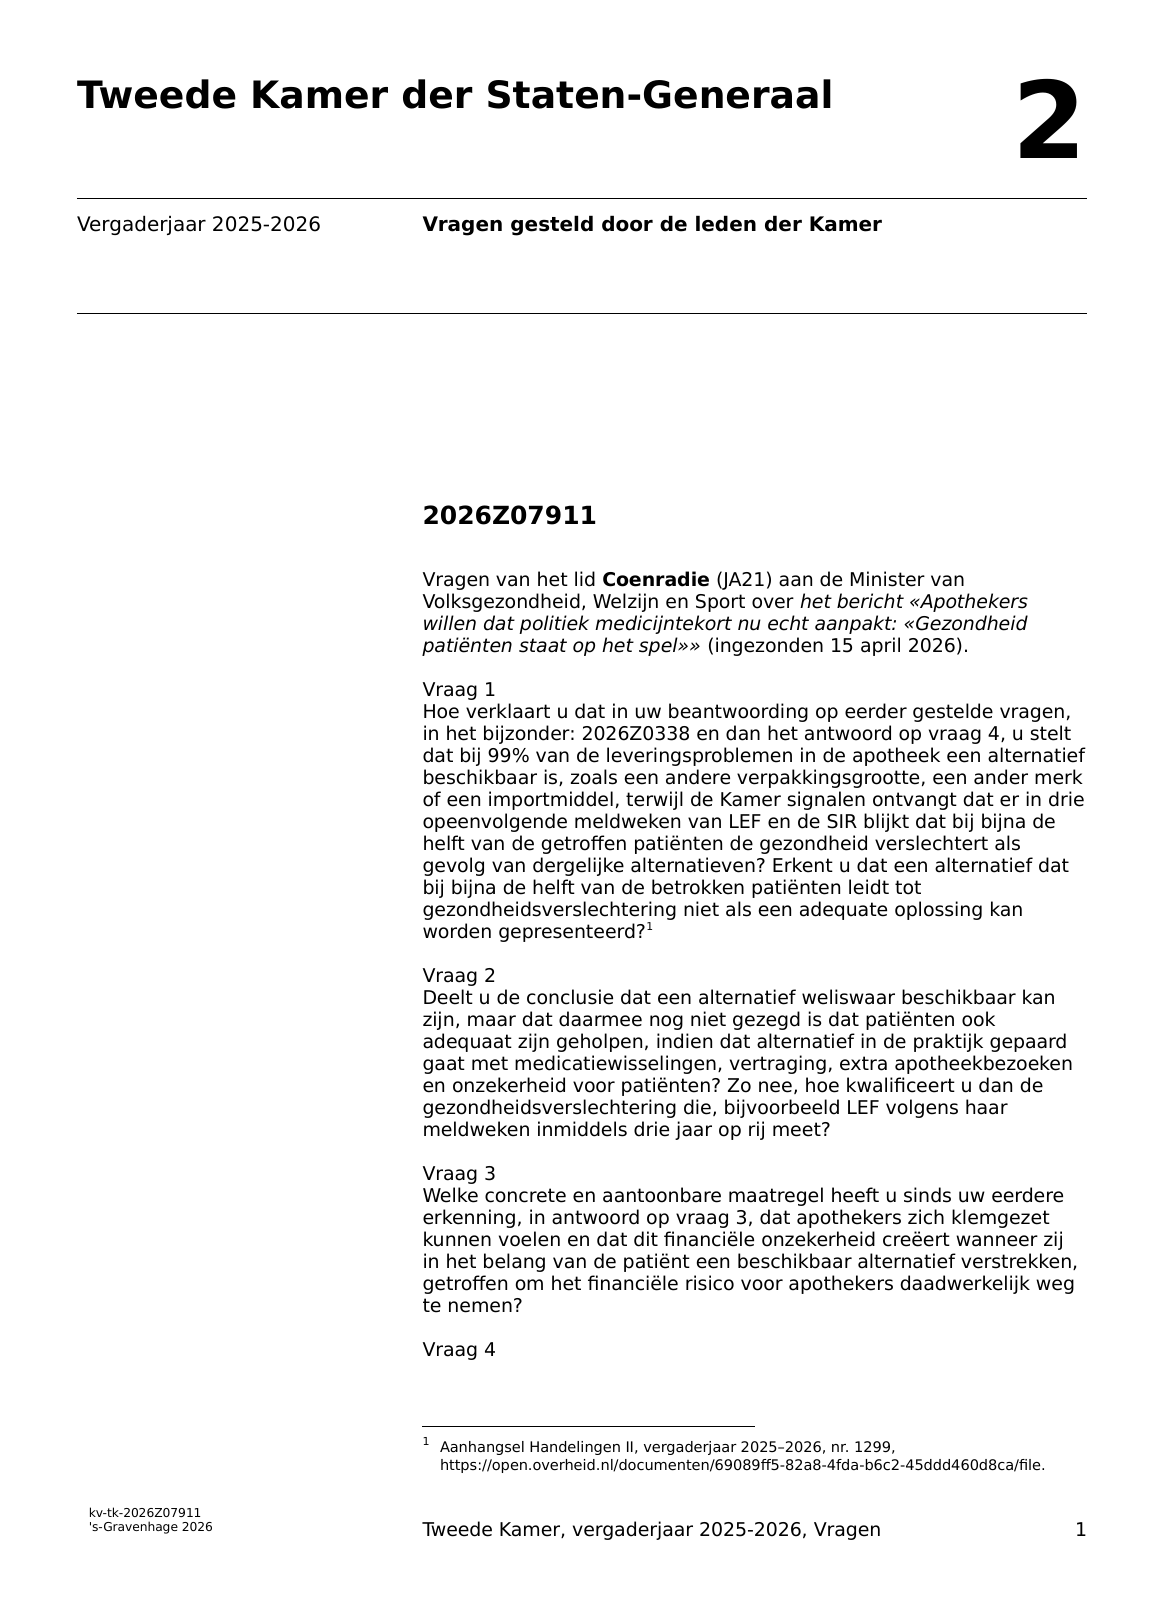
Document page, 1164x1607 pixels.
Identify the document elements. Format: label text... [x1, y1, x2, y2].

table_header 2 [886, 59, 1087, 198]
text Deelt u de conclusie dat een alternatief weliswaar beschikbaar kan zijn, maar dat daarmee nog niet gezegd is dat patiënten ook adequaat zijn geholpen, indien dat alternatief in de praktijk gepaard gaat met medicatiewisselingen, vertraging, extra apotheekbezoeken en onzekerheid voor patiënten? Zo nee, hoe kwalificeert u dan de gezondheidsverslechtering die, bijvoorbeeld LEF volgens haar meldweken inmiddels drie jaar op rij meet? [422, 987, 1087, 1141]
text Welke concrete en aantoonbare maatregel heeft u sinds uw eerdere erkenning, in antwoord op vraag 3, dat apothekers zich klemgezet kunnen voelen en dat dit financiële onzekerheid creëert wanneer zij in het belang van de patiënt een beschikbaar alternatief verstrekken, getroffen om het financiële risico voor apothekers daadwerkelijk weg te nemen? [422, 1185, 1087, 1317]
text Vragen van het lid Coenradie (JA21) aan de Minister van Volksgezondheid, Welzijn en Sport over het bericht «Apothekers willen dat politiek medicijntekort nu echt aanpakt: «Gezondheid patiënten staat op het spel»» (ingezonden 15 april 2026). [422, 569, 1087, 657]
text 's-Gravenhage 2026 [88, 1520, 323, 1534]
text Hoe verklaart u dat in uw beantwoording op eerder gestelde vragen, in het bijzonder: 2026Z0338 en dan het antwoord op vraag 4, u stelt dat bij 99% van de leveringsproblemen in de apotheek een alternatief beschikbaar is, zoals een andere verpakkingsgrootte, een ander merk of een importmiddel, terwijl de Kamer signalen ontvangt dat er in drie opeenvolgende meldweken van LEF en de SIR blijkt dat bij bijna de helft van de getroffen patiënten de gezondheid verslechtert als gevolg van dergelijke alternatieven? Erkent u dat een alternatief dat bij bijna de helft van de betrokken patiënten leidt tot gezondheidsverslechtering niet als een adequate oplossing kan worden gepresenteerd? [422, 701, 1087, 943]
table_cell Vragen gesteld door de leden der Kamer [422, 199, 1087, 313]
table_cell Vergaderjaar 2025-2026 [77, 199, 422, 313]
text Vraag 1 [422, 679, 1087, 701]
text Vraag 2 [422, 965, 1087, 987]
text Vraag 3 [422, 1163, 1087, 1185]
text kv-tk-2026Z07911 [88, 1506, 323, 1520]
table_header Tweede Kamer der Staten-Generaal [77, 59, 886, 198]
text Aanhangsel Handelingen II, vergaderjaar 2025–2026, nr. 1299, https://open.overheid.nl/documenten/69089ff5-82a8-4fda-b6c2-45ddd460d8ca/file. [422, 1435, 1087, 1474]
text 2026Z07911 [422, 501, 1087, 531]
text Vraag 4 [422, 1339, 1087, 1361]
